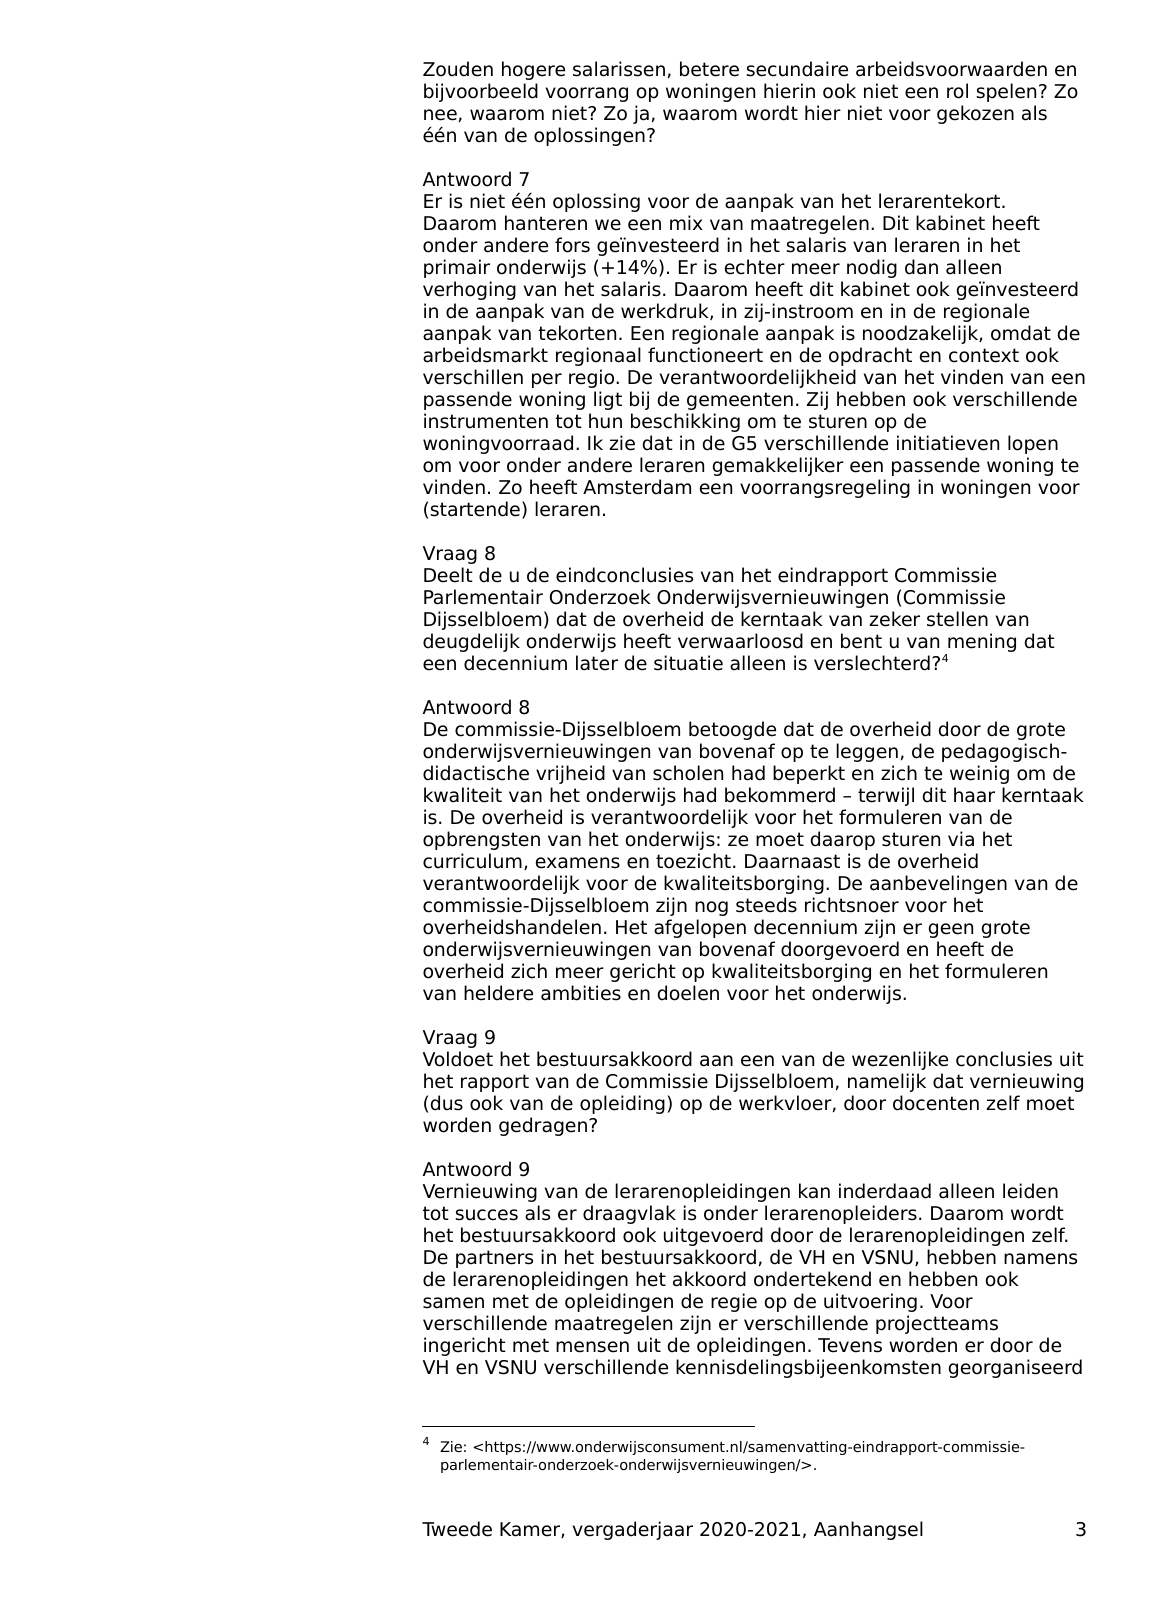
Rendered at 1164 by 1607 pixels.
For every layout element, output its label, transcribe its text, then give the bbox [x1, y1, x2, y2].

text Zouden hogere salarissen, betere secundaire arbeidsvoorwaarden en bijvoorbeeld voorrang op woningen hierin ook niet een rol spelen? Zo nee, waarom niet? Zo ja, waarom wordt hier niet voor gekozen als één van de oplossingen? [422, 59, 1087, 147]
text De commissie-Dijsselbloem betoogde dat de overheid door de grote onderwijsvernieuwingen van bovenaf op te leggen, de pedagogisch-didactische vrijheid van scholen had beperkt en zich te weinig om de kwaliteit van het onderwijs had bekommerd – terwijl dit haar kerntaak is. De overheid is verantwoordelijk voor het formuleren van de opbrengsten van het onderwijs: ze moet daarop sturen via het curriculum, examens en toezicht. Daarnaast is de overheid verantwoordelijk voor de kwaliteitsborging. De aanbevelingen van de commissie-Dijsselbloem zijn nog steeds richtsnoer voor het overheidshandelen. Het afgelopen decennium zijn er geen grote onderwijsvernieuwingen van bovenaf doorgevoerd en heeft de overheid zich meer gericht op kwaliteitsborging en het formuleren van heldere ambities en doelen voor het onderwijs. [422, 719, 1087, 1005]
text Zie: <https://www.onderwijsconsument.nl/samenvatting-eindrapport-commissie-parlementair-onderzoek-onderwijsvernieuwingen/>. [422, 1435, 1087, 1474]
text Voldoet het bestuursakkoord aan een van de wezenlijke conclusies uit het rapport van de Commissie Dijsselbloem, namelijk dat vernieuwing (dus ook van de opleiding) op de werkvloer, door docenten zelf moet worden gedragen? [422, 1049, 1087, 1137]
text Antwoord 9 [422, 1159, 1087, 1181]
text Antwoord 7 [422, 169, 1087, 191]
text Antwoord 8 [422, 697, 1087, 719]
text Vraag 8 [422, 543, 1087, 565]
text Vernieuwing van de lerarenopleidingen kan inderdaad alleen leiden tot succes als er draagvlak is onder lerarenopleiders. Daarom wordt het bestuursakkoord ook uitgevoerd door de lerarenopleidingen zelf. De partners in het bestuursakkoord, de VH en VSNU, hebben namens de lerarenopleidingen het akkoord ondertekend en hebben ook samen met de opleidingen de regie op de uitvoering. Voor verschillende maatregelen zijn er verschillende projectteams ingericht met mensen uit de opleidingen. Tevens worden er door de VH en VSNU verschillende kennisdelingsbijeenkomsten georganiseerd [422, 1181, 1087, 1379]
text Er is niet één oplossing voor de aanpak van het lerarentekort. Daarom hanteren we een mix van maatregelen. Dit kabinet heeft onder andere fors geïnvesteerd in het salaris van leraren in het primair onderwijs (+14%). Er is echter meer nodig dan alleen verhoging van het salaris. Daarom heeft dit kabinet ook geïnvesteerd in de aanpak van de werkdruk, in zij-instroom en in de regionale aanpak van tekorten. Een regionale aanpak is noodzakelijk, omdat de arbeidsmarkt regionaal functioneert en de opdracht en context ook verschillen per regio. De verantwoordelijkheid van het vinden van een passende woning ligt bij de gemeenten. Zij hebben ook verschillende instrumenten tot hun beschikking om te sturen op de woningvoorraad. Ik zie dat in de G5 verschillende initiatieven lopen om voor onder andere leraren gemakkelijker een passende woning te vinden. Zo heeft Amsterdam een voorrangsregeling in woningen voor (startende) leraren. [422, 191, 1087, 521]
text Vraag 9 [422, 1027, 1087, 1049]
text Deelt de u de eindconclusies van het eindrapport Commissie Parlementair Onderzoek Onderwijsvernieuwingen (Commissie Dijsselbloem) dat de overheid de kerntaak van zeker stellen van deugdelijk onderwijs heeft verwaarloosd en bent u van mening dat een decennium later de situatie alleen is verslechterd? [422, 565, 1087, 675]
